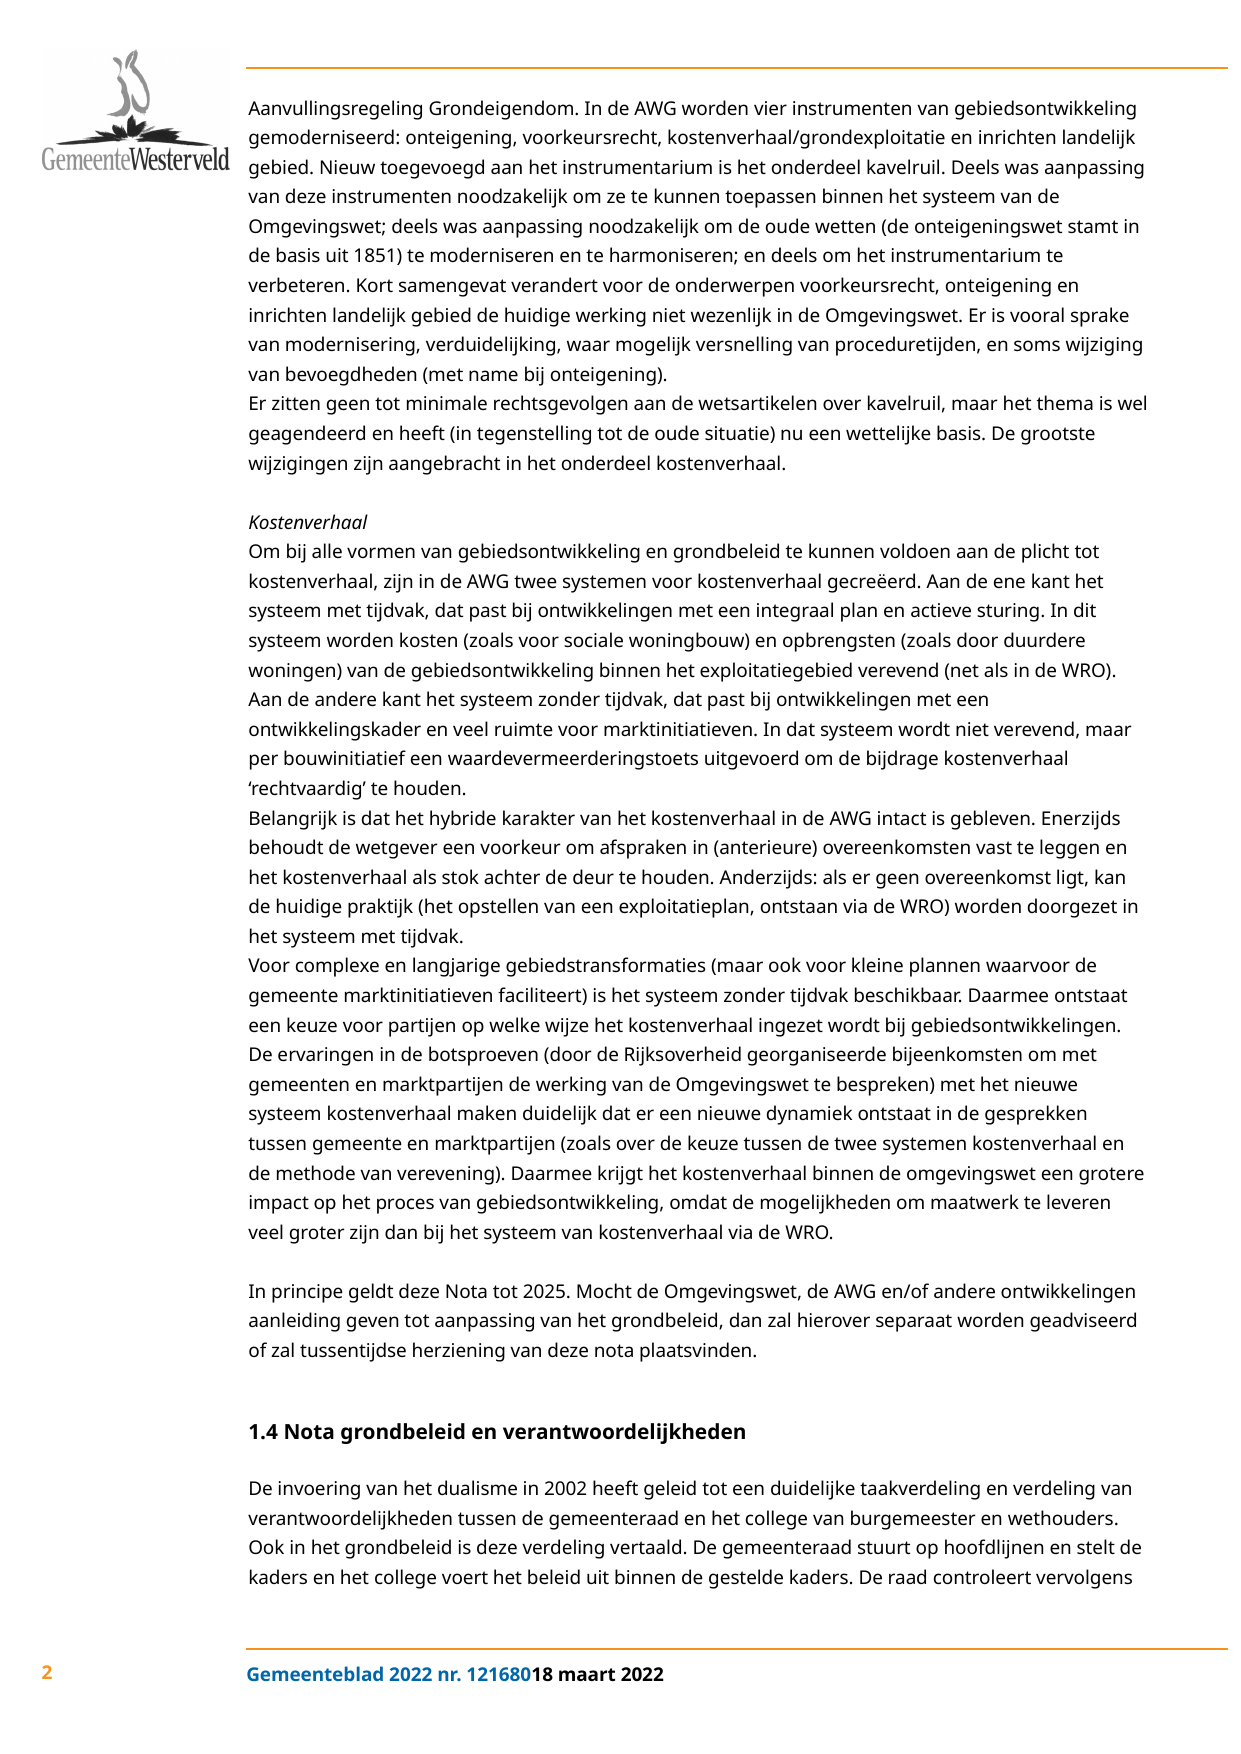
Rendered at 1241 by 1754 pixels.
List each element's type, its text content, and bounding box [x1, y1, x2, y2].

text In principe geldt deze Nota tot 2025. Mocht de Omgevingswet, de AWG en/of andere ontwikkelingen aanleiding geven tot aanpassing van het grondbeleid, dan zal hierover separaat worden geadviseerd of zal tussentijdse herziening van deze nota plaatsvinden. [248, 1278, 1152, 1363]
text Om bij alle vormen van gebiedsontwikkeling en grondbeleid te kunnen voldoen aan de plicht tot kostenverhaal, zijn in de AWG twee systemen voor kostenverhaal gecreëerd. Aan de ene kant het systeem met tijdvak, dat past bij ontwikkelingen met een integraal plan en actieve sturing. In dit systeem worden kosten (zoals voor sociale woningbouw) en opbrengsten (zoals door duurdere woningen) van de gebiedsontwikkeling binnen het exploitatiegebied verevend (net als in de WRO). Aan de andere kant het systeem zonder tijdvak, dat past bij ontwikkelingen met een ontwikkelingskader en veel ruimte voor marktinitiatieven. In dat systeem wordt niet verevend, maar per bouwinitiatief een waardevermeerderingstoets uitgevoerd om de bijdrage kostenverhaal ‘rechtvaardig’ te houden. [248, 538, 1152, 801]
text 1.4 Nota grondbeleid en verantwoordelijkheden [248, 1417, 1152, 1446]
text Belangrijk is dat het hybride karakter van het kostenverhaal in de AWG intact is gebleven. Enerzijds behoudt de wetgever een voorkeur om afspraken in (anterieure) overeenkomsten vast te leggen en het kostenverhaal als stok achter de deur te houden. Anderzijds: als er geen overeenkomst ligt, kan de huidige praktijk (het opstellen van een exploitatieplan, ontstaan via de WRO) worden doorgezet in het systeem met tijdvak. [248, 805, 1152, 949]
text De invoering van het dualisme in 2002 heeft geleid tot een duidelijke taakverdeling en verdeling van verantwoordelijkheden tussen de gemeenteraad en het college van burgemeester en wethouders. Ook in het grondbeleid is deze verdeling vertaald. De gemeenteraad stuurt op hoofdlijnen en stelt de kaders en het college voert het beleid uit binnen de gestelde kaders. De raad controleert vervolgens [248, 1475, 1152, 1590]
text Voor complexe en langjarige gebiedstransformaties (maar ook voor kleine plannen waarvoor de gemeente marktinitiatieven faciliteert) is het systeem zonder tijdvak beschikbaar. Daarmee ontstaat een keuze voor partijen op welke wijze het kostenverhaal ingezet wordt bij gebiedsontwikkelingen. [248, 953, 1152, 1038]
text De ervaringen in de botsproeven (door de Rijksoverheid georganiseerde bijeenkomsten om met gemeenten en marktpartijen de werking van de Omgevingswet te bespreken) met het nieuwe systeem kostenverhaal maken duidelijk dat er een nieuwe dynamiek ontstaat in de gesprekken tussen gemeente en marktpartijen (zoals over de keuze tussen de twee systemen kostenverhaal en de methode van verevening). Daarmee krijgt het kostenverhaal binnen de omgevingswet een grotere impact op het proces van gebiedsontwikkeling, omdat de mogelijkheden om maatwerk te leveren veel groter zijn dan bij het systeem van kostenverhaal via de WRO. [248, 1041, 1152, 1245]
picture [41, 47, 231, 172]
text Aanvullingsregeling Grondeigendom. In de AWG worden vier instrumenten van gebiedsontwikkeling gemoderniseerd: onteigening, voorkeursrecht, kostenverhaal/grondexploitatie en inrichten landelijk gebied. Nieuw toegevoegd aan het instrumentarium is het onderdeel kavelruil. Deels was aanpassing van deze instrumenten noodzakelijk om ze te kunnen toepassen binnen het systeem van de Omgevingswet; deels was aanpassing noodzakelijk om de oude wetten (de onteigeningswet stamt in de basis uit 1851) te moderniseren en te harmoniseren; en deels om het instrumentarium te verbeteren. Kort samengevat verandert voor de onderwerpen voorkeursrecht, onteigening en inrichten landelijk gebied de huidige werking niet wezenlijk in de Omgevingswet. Er is vooral sprake van modernisering, verduidelijking, waar mogelijk versnelling van proceduretijden, en soms wijziging van bevoegdheden (met name bij onteigening). [248, 95, 1152, 387]
text Er zitten geen tot minimale rechtsgevolgen aan de wetsartikelen over kavelruil, maar het thema is wel geagendeerd en heeft (in tegenstelling tot de oude situatie) nu een wettelijke basis. De grootste wijzigingen zijn aangebracht in het onderdeel kostenverhaal. [248, 391, 1152, 476]
text Kostenverhaal [248, 509, 1152, 535]
